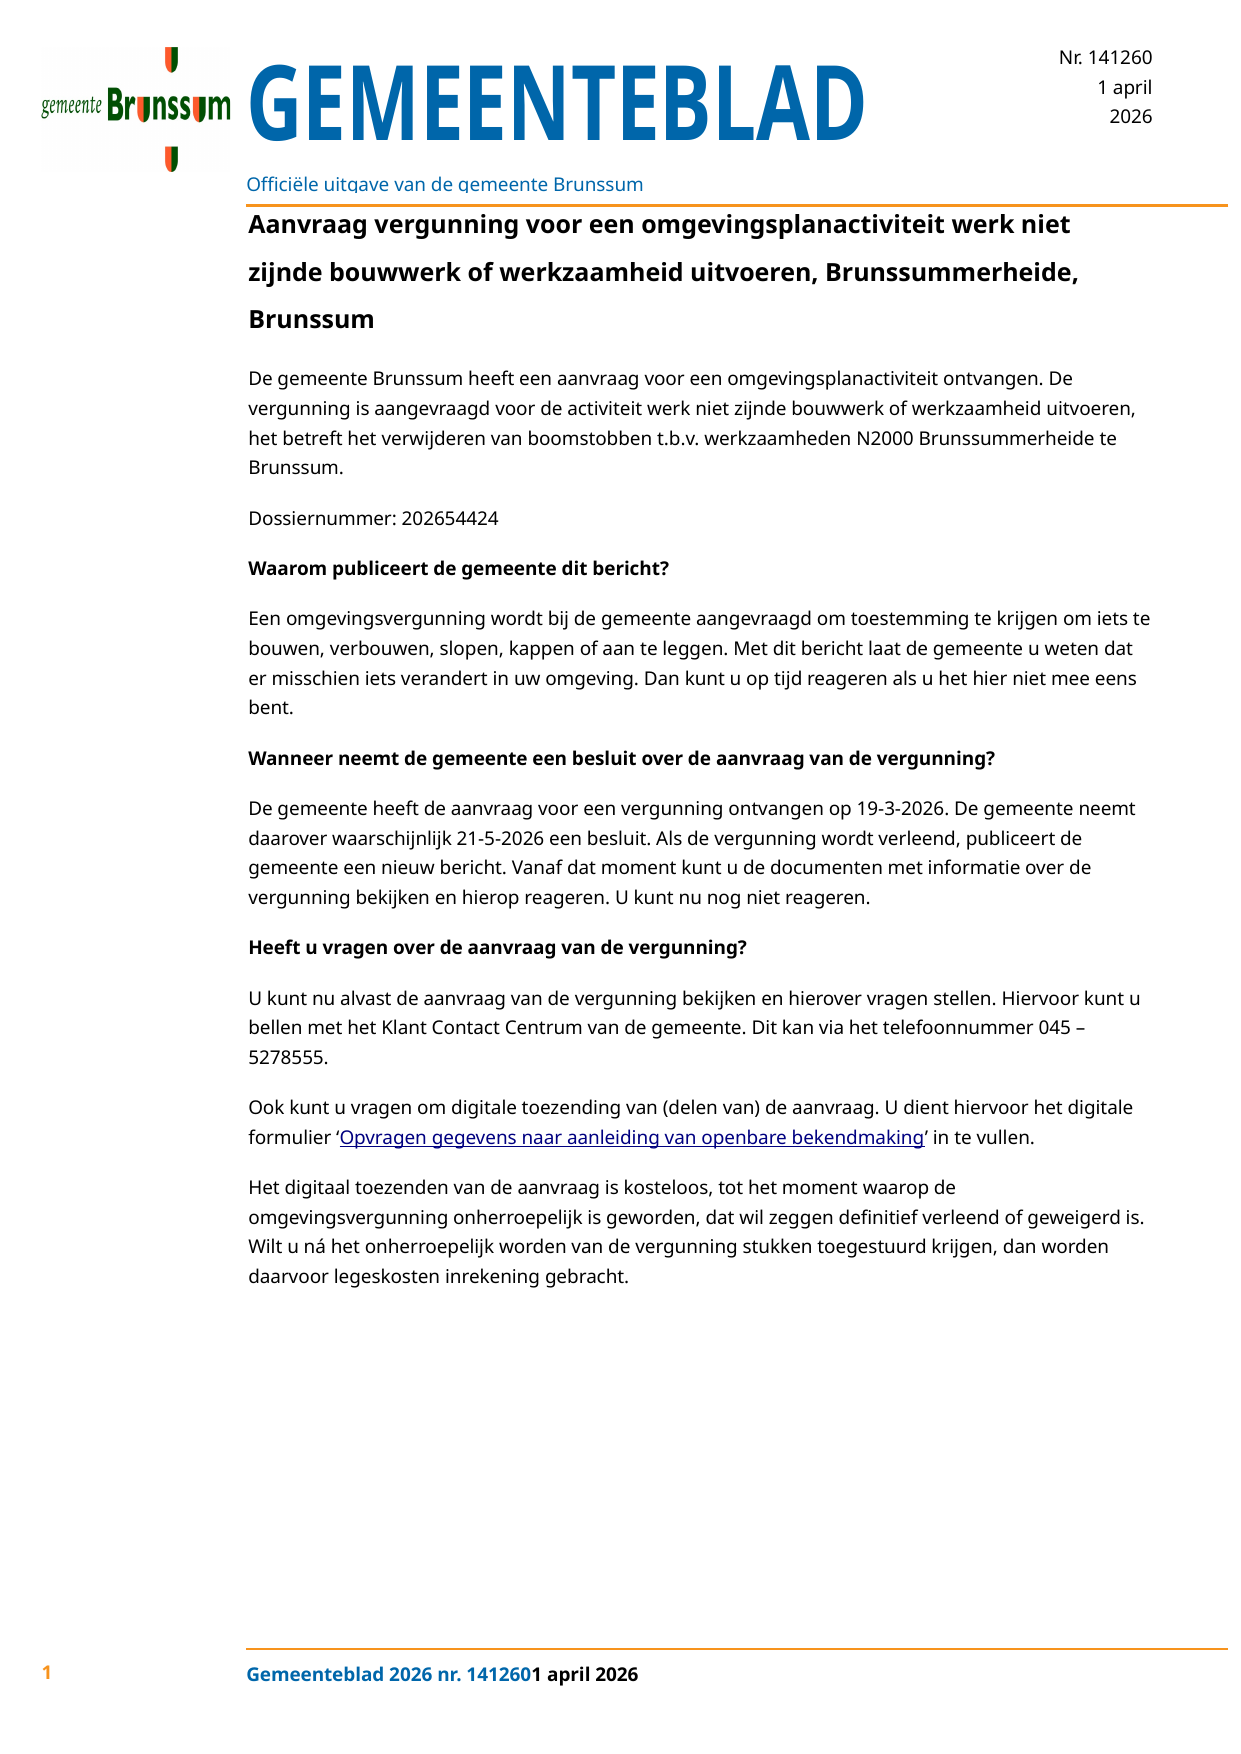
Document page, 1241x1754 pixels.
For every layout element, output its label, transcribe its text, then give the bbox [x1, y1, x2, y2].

text Een omgevingsvergunning wordt bij de gemeente aangevraagd om toestemming te krijgen om iets te bouwen, verbouwen, slopen, kappen of aan te leggen. Met dit bericht laat de gemeente u weten dat er misschien iets verandert in uw omgeving. Dan kunt u op tijd reageren als u het hier niet mee eens bent. [248, 606, 1152, 720]
text Heeft u vragen over de aanvraag van de vergunning? [248, 934, 1152, 960]
text Ook kunt u vragen om digitale toezending van (delen van) de aanvraag. U dient hiervoor het digitale formulier ‘Opvragen gegevens naar aanleiding van openbare bekendmaking’ in te vullen. [248, 1094, 1152, 1149]
text Dossiernummer: 202654424 [248, 505, 1152, 530]
text De gemeente heeft de aanvraag voor een vergunning ontvangen op 19-3-2026. De gemeente neemt daarover waarschijnlijk 21-5-2026 een besluit. Als de vergunning wordt verleend, publiceert de gemeente een nieuw bericht. Vanaf dat moment kunt u de documenten met informatie over de vergunning bekijken en hierop reageren. U kunt nu nog niet reageren. [248, 795, 1152, 909]
text U kunt nu alvast de aanvraag van de vergunning bekijken en hierover vragen stellen. Hiervoor kunt u bellen met het Klant Contact Centrum van de gemeente. Dit kan via het telefoonnummer 045 – 5278555. [248, 985, 1152, 1069]
text Het digitaal toezenden van de aanvraag is kosteloos, tot het moment waarop de omgevingsvergunning onherroepelijk is geworden, dat wil zeggen definitief verleend of geweigerd is. Wilt u ná het onherroepelijk worden van de vergunning stukken toegestuurd krijgen, dan worden daarvoor legeskosten inrekening gebracht. [248, 1174, 1152, 1289]
picture [41, 47, 231, 172]
text De gemeente Brunssum heeft een aanvraag voor een omgevingsplanactiviteit ontvangen. De vergunning is aangevraagd voor de activiteit werk niet zijnde bouwwerk of werkzaamheid uitvoeren, het betreft het verwijderen van boomstobben t.b.v. werkzaamheden N2000 Brunssummerheide te Brunssum. [248, 366, 1152, 480]
text Wanneer neemt de gemeente een besluit over de aanvraag van de vergunning? [248, 745, 1152, 770]
text Waarom publiceert de gemeente dit bericht? [248, 555, 1152, 581]
text Aanvraag vergunning voor een omgevingsplanactiviteit werk niet zijnde bouwwerk of werkzaamheid uitvoeren, Brunssummerheide, Brunssum [248, 207, 1152, 336]
